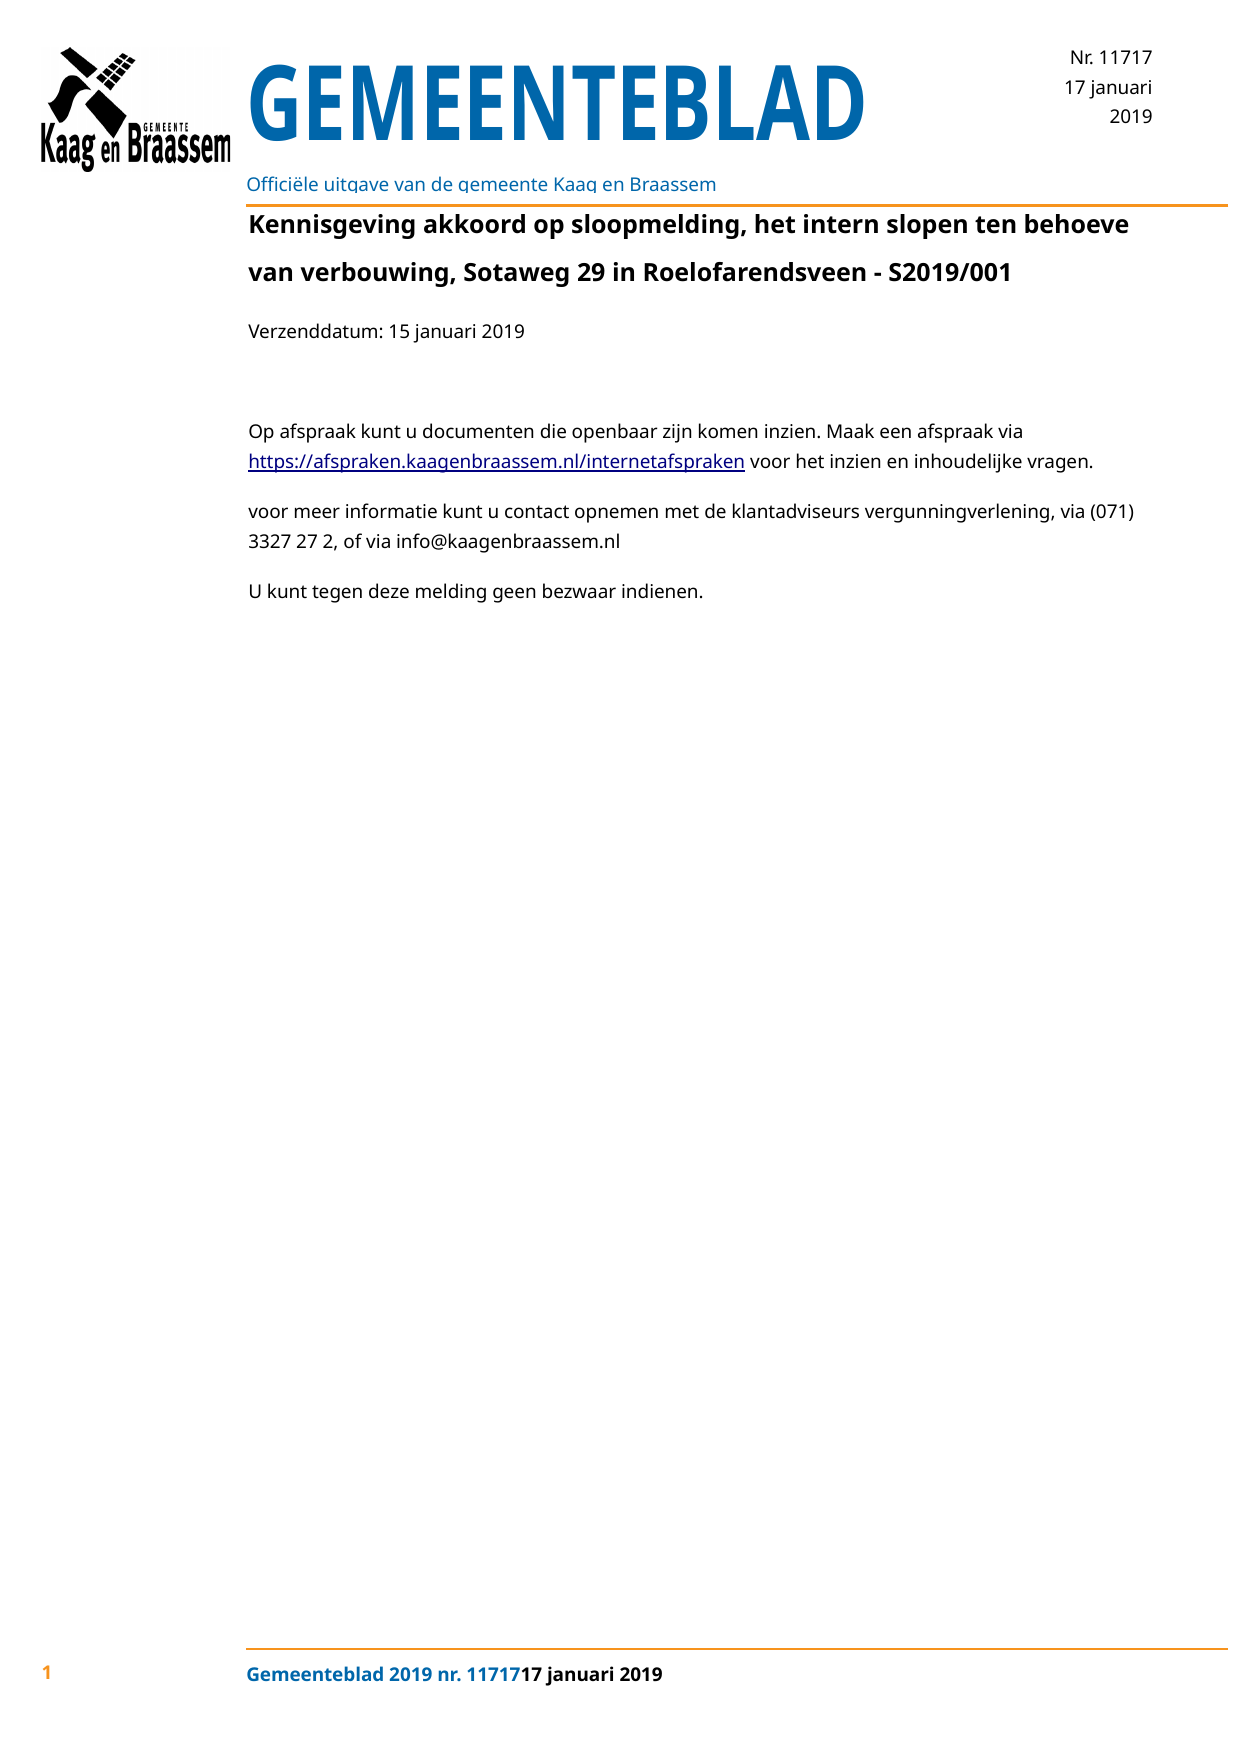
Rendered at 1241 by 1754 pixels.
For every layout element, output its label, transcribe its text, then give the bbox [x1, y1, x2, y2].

text Kennisgeving akkoord op sloopmelding, het intern slopen ten behoeve van verbouwing, Sotaweg 29 in Roelofarendsveen - S2019/001 [248, 207, 1152, 288]
picture [41, 47, 231, 172]
text Op afspraak kunt u documenten die openbaar zijn komen inzien. Maak een afspraak via https://afspraken.kaagenbraassem.nl/internetafspraken voor het inzien en inhoudelijke vragen. [248, 419, 1152, 474]
text Verzenddatum: 15 januari 2019 [248, 318, 1152, 344]
text voor meer informatie kunt u contact opnemen met de klantadviseurs vergunningverlening, via (071) 3327 27 2, of via info@kaagenbraassem.nl [248, 499, 1152, 554]
text U kunt tegen deze melding geen bezwaar indienen. [248, 579, 1152, 604]
